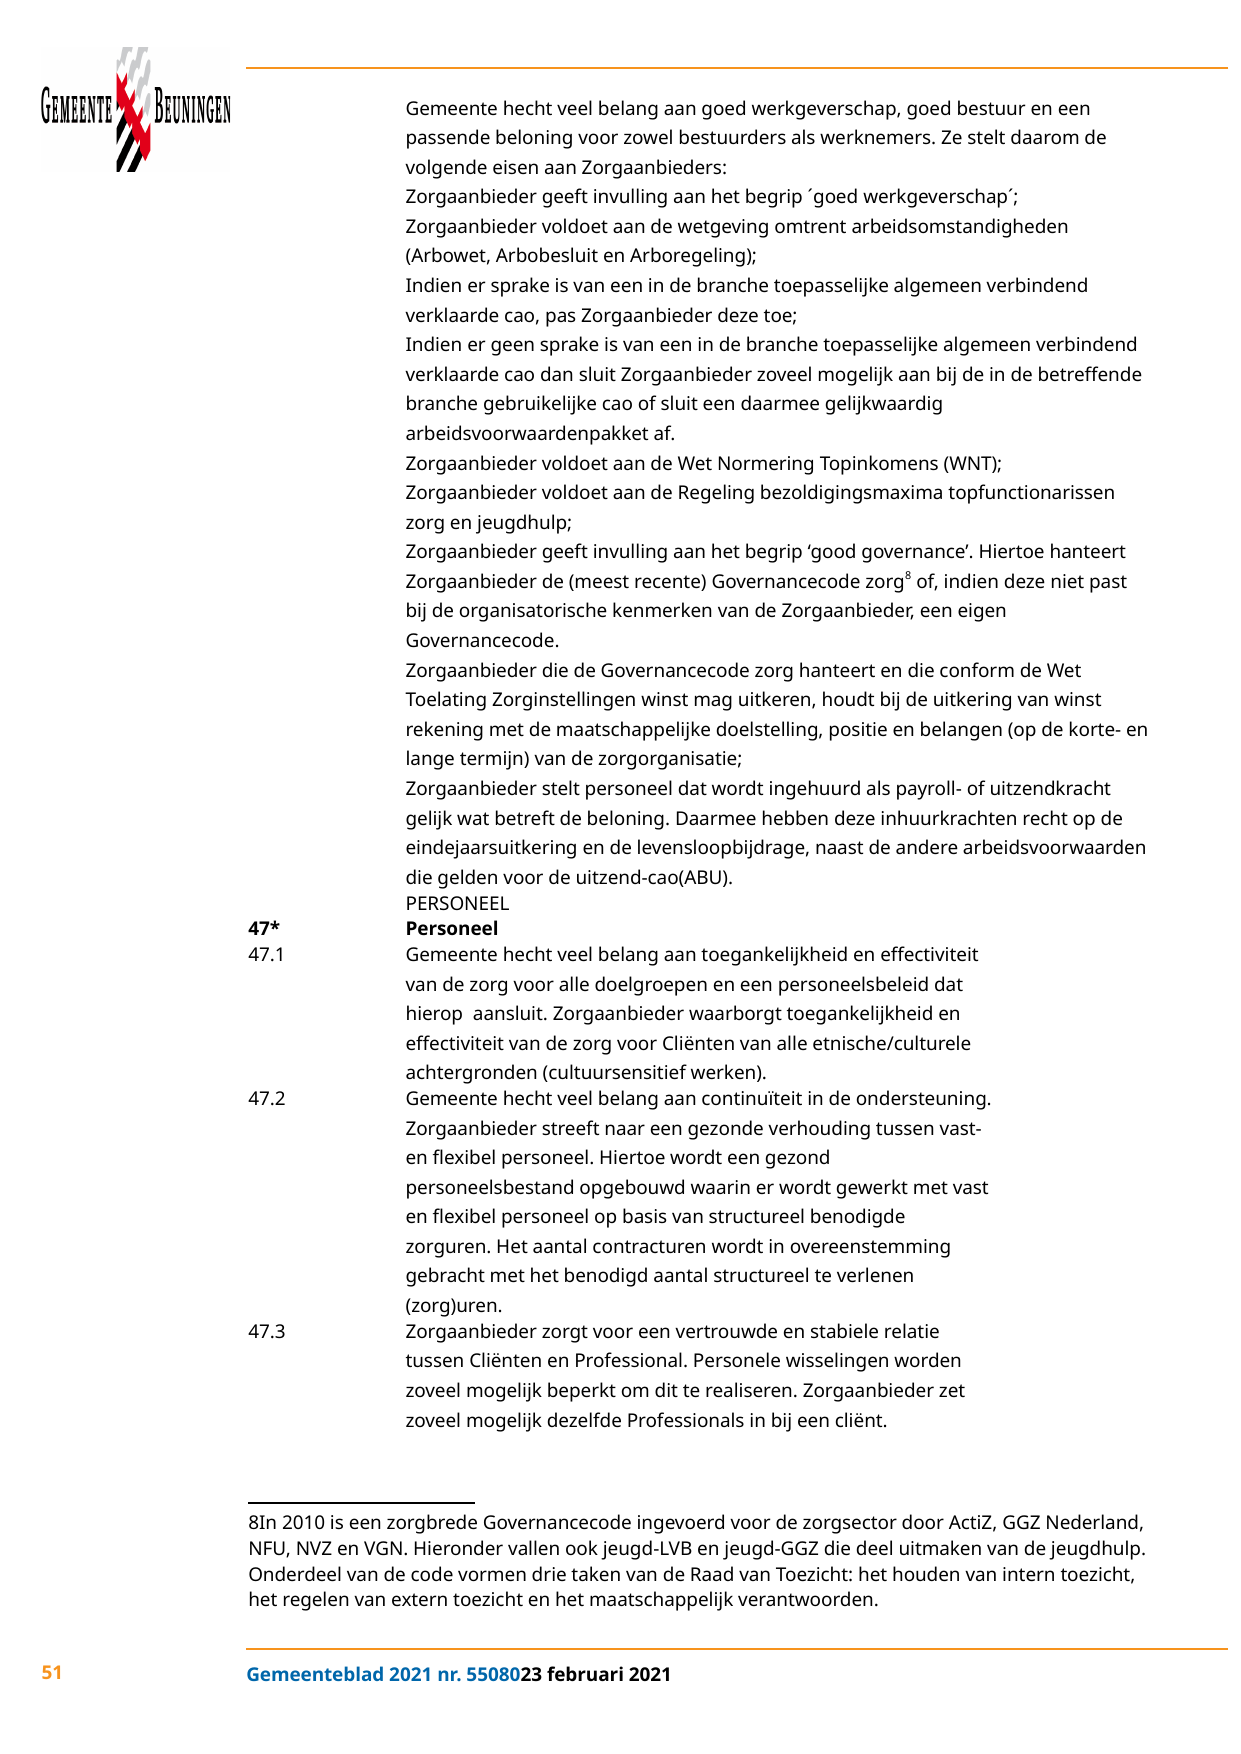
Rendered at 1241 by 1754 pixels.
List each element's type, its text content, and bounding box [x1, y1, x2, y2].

table_cell 47.1 [248, 941, 405, 1085]
table_cell Gemeente hecht veel belang aan continuïteit in de ondersteuning. Zorgaanbieder streeft naar een gezonde verhouding tussen vast- en flexibel personeel. Hiertoe wordt een gezond personeelsbestand opgebouwd waarin er wordt gewerkt met vast en flexibel personeel op basis van structureel benodigde zorguren. Het aantal contracturen wordt in overeenstemming gebracht met het benodigd aantal structureel te verlenen (zorg)uren. [405, 1085, 994, 1318]
table_cell 47* [248, 915, 405, 941]
table_cell 47.3 [248, 1318, 405, 1432]
table_cell 47.2 [248, 1085, 405, 1318]
table_cell Gemeente hecht veel belang aan goed werkgeverschap, goed bestuur en een passende beloning voor zowel bestuurders als werknemers. Ze stelt daarom de volgende eisen aan Zorgaanbieders: Zorgaanbieder geeft invulling aan het begrip ´goed werkgeverschap´; Zorgaanbieder voldoet aan de wetgeving omtrent arbeidsomstandigheden (Arbowet, Arbobesluit en Arboregeling); Indien er sprake is van een in de branche toepasselijke algemeen verbindend verklaarde cao, pas Zorgaanbieder deze toe; Indien er geen sprake is van een in de branche toepasselijke algemeen verbindend verklaarde cao dan sluit Zorgaanbieder zoveel mogelijk aan bij de in de betreffende branche gebruikelijke cao of sluit een daarmee gelijkwaardig arbeidsvoorwaardenpakket af. Zorgaanbieder voldoet aan de Wet Normering Topinkomens (WNT); Zorgaanbieder voldoet aan de Regeling bezoldigingsmaxima topfunctionarissen zorg en jeugdhulp; Zorgaanbieder geeft invulling aan het begrip ‘good governance’. Hiertoe hanteert Zorgaanbieder de (meest recente) Governancecode zorg of, indien deze niet past bij de organisatorische kenmerken van de Zorgaanbieder, een eigen Governancecode. Zorgaanbieder die de Governancecode zorg hanteert en die conform de Wet Toelating Zorginstellingen winst mag uitkeren, houdt bij de uitkering van winst rekening met de maatschappelijke doelstelling, positie en belangen (op de korte- en lange termijn) van de zorgorganisatie; Zorgaanbieder stelt personeel dat wordt ingehuurd als payroll- of uitzendkracht gelijk wat betreft de beloning. Daarmee hebben deze inhuurkrachten recht op de eindejaarsuitkering en de levensloopbijdrage, naast de andere arbeidsvoorwaarden die gelden voor de uitzend-cao(ABU). [405, 95, 1152, 890]
table_cell [248, 95, 405, 890]
table_cell PERSONEEL [405, 890, 994, 915]
table_cell [248, 890, 405, 915]
table_cell Personeel [405, 915, 994, 941]
table_cell Zorgaanbieder zorgt voor een vertrouwde en stabiele relatie tussen Cliënten en Professional. Personele wisselingen worden zoveel mogelijk beperkt om dit te realiseren. Zorgaanbieder zet zoveel mogelijk dezelfde Professionals in bij een cliënt. [405, 1318, 994, 1432]
table_cell Gemeente hecht veel belang aan toegankelijkheid en effectiviteit van de zorg voor alle doelgroepen en een personeelsbeleid dat hierop aansluit. Zorgaanbieder waarborgt toegankelijkheid en effectiviteit van de zorg voor Cliënten van alle etnische/culturele achtergronden (cultuursensitief werken). [405, 941, 994, 1085]
picture [41, 47, 231, 172]
